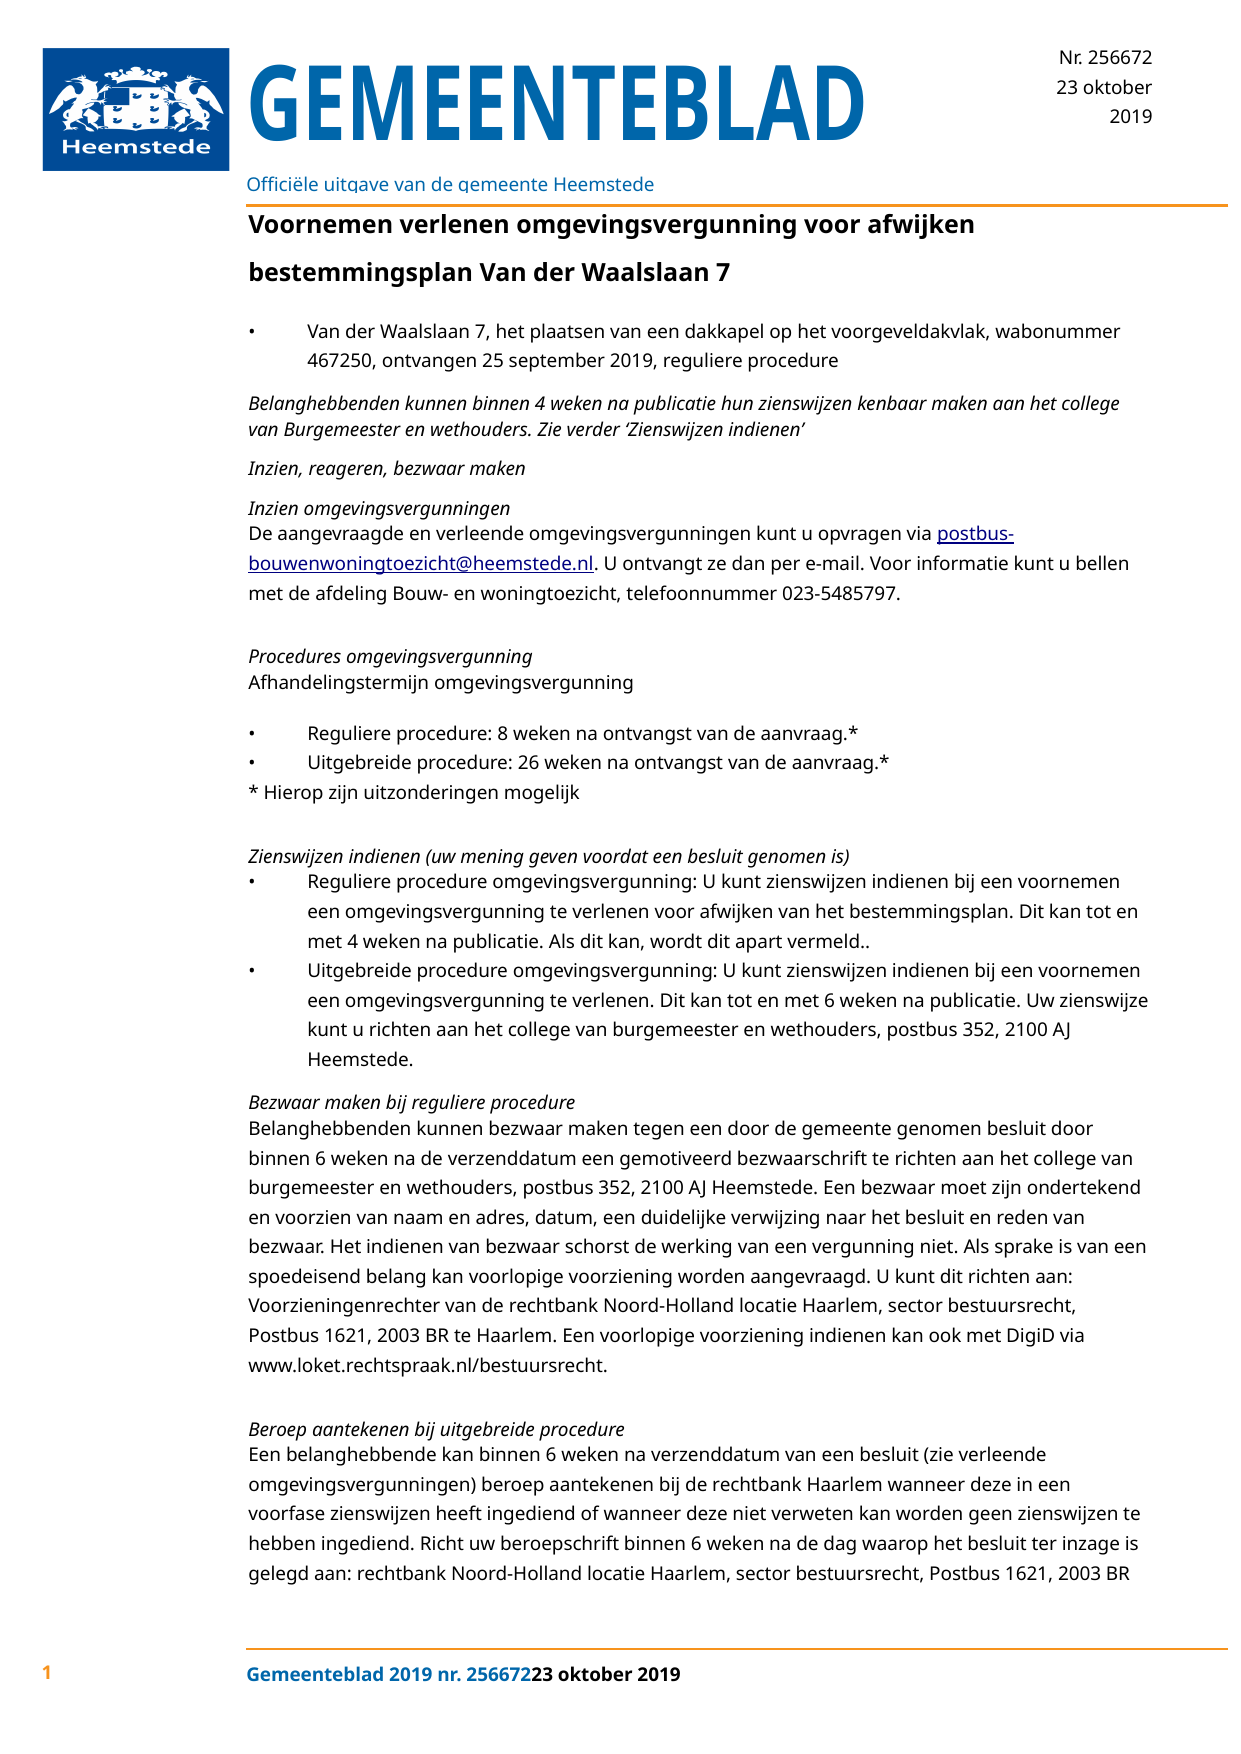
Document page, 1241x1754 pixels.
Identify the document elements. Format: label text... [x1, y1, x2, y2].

text Zienswijzen indienen (uw mening geven voordat een besluit genomen is) [248, 843, 1152, 869]
list Uitgebreide procedure: 26 weken na ontvangst van de aanvraag.* [248, 749, 1152, 775]
text Belanghebbenden kunnen binnen 4 weken na publicatie hun zienswijzen kenbaar maken aan het college van Burgemeester en wethouders. Zie verder ‘Zienswijzen indienen’ [248, 391, 1152, 442]
text Inzien, reageren, bezwaar maken [248, 456, 1152, 481]
text Inzien omgevingsvergunningen [248, 495, 1152, 521]
text Procedures omgevingsvergunning [248, 644, 1152, 669]
text Voornemen verlenen omgevingsvergunning voor afwijken bestemmingsplan Van der Waalslaan 7 [248, 207, 1152, 288]
list Van der Waalslaan 7, het plaatsen van een dakkapel op het voorgeveldakvlak, wabonummer 467250, ontvangen 25 september 2019, reguliere procedure [248, 318, 1152, 373]
text Belanghebbenden kunnen bezwaar maken tegen een door de gemeente genomen besluit door binnen 6 weken na de verzenddatum een gemotiveerd bezwaarschrift te richten aan het college van burgemeester en wethouders, postbus 352, 2100 AJ Heemstede. Een bezwaar moet zijn ondertekend en voorzien van naam en adres, datum, een duidelijke verwijzing naar het besluit en reden van bezwaar. Het indienen van bezwaar schorst de werking van een vergunning niet. Als sprake is van een spoedeisend belang kan voorlopige voorziening worden aangevraagd. U kunt dit richten aan: Voorzieningenrechter van de rechtbank Noord-Holland locatie Haarlem, sector bestuursrecht, Postbus 1621, 2003 BR te Haarlem. Een voorlopige voorziening indienen kan ook met DigiD via www.loket.rechtspraak.nl/bestuursrecht. [248, 1115, 1152, 1377]
text * Hierop zijn uitzonderingen mogelijk [248, 779, 1152, 805]
text Afhandelingstermijn omgevingsvergunning [248, 669, 1152, 695]
text De aangevraagde en verleende omgevingsvergunningen kunt u opvragen via postbus-bouwenwoningtoezicht@heemstede.nl. U ontvangt ze dan per e-mail. Voor informatie kunt u bellen met de afdeling Bouw- en woningtoezicht, telefoonnummer 023-5485797. [248, 521, 1152, 606]
list Reguliere procedure: 8 weken na ontvangst van de aanvraag.* [248, 720, 1152, 746]
text Bezwaar maken bij reguliere procedure [248, 1089, 1152, 1115]
list Uitgebreide procedure omgevingsvergunning: U kunt zienswijzen indienen bij een voornemen een omgevingsvergunning te verlenen. Dit kan tot en met 6 weken na publicatie. Uw zienswijze kunt u richten aan het college van burgemeester en wethouders, postbus 352, 2100 AJ Heemstede. [248, 957, 1152, 1072]
picture [41, 47, 231, 172]
text Een belanghebbende kan binnen 6 weken na verzenddatum van een besluit (zie verleende omgevingsvergunningen) beroep aantekenen bij de rechtbank Haarlem wanneer deze in een voorfase zienswijzen heeft ingediend of wanneer deze niet verweten kan worden geen zienswijzen te hebben ingediend. Richt uw beroepschrift binnen 6 weken na de dag waarop het besluit ter inzage is gelegd aan: rechtbank Noord-Holland locatie Haarlem, sector bestuursrecht, Postbus 1621, 2003 BR [248, 1441, 1152, 1586]
text Beroep aantekenen bij uitgebreide procedure [248, 1416, 1152, 1441]
list Reguliere procedure omgevingsvergunning: U kunt zienswijzen indienen bij een voornemen een omgevingsvergunning te verlenen voor afwijken van het bestemmingsplan. Dit kan tot en met 4 weken na publicatie. Als dit kan, wordt dit apart vermeld.. [248, 869, 1152, 954]
